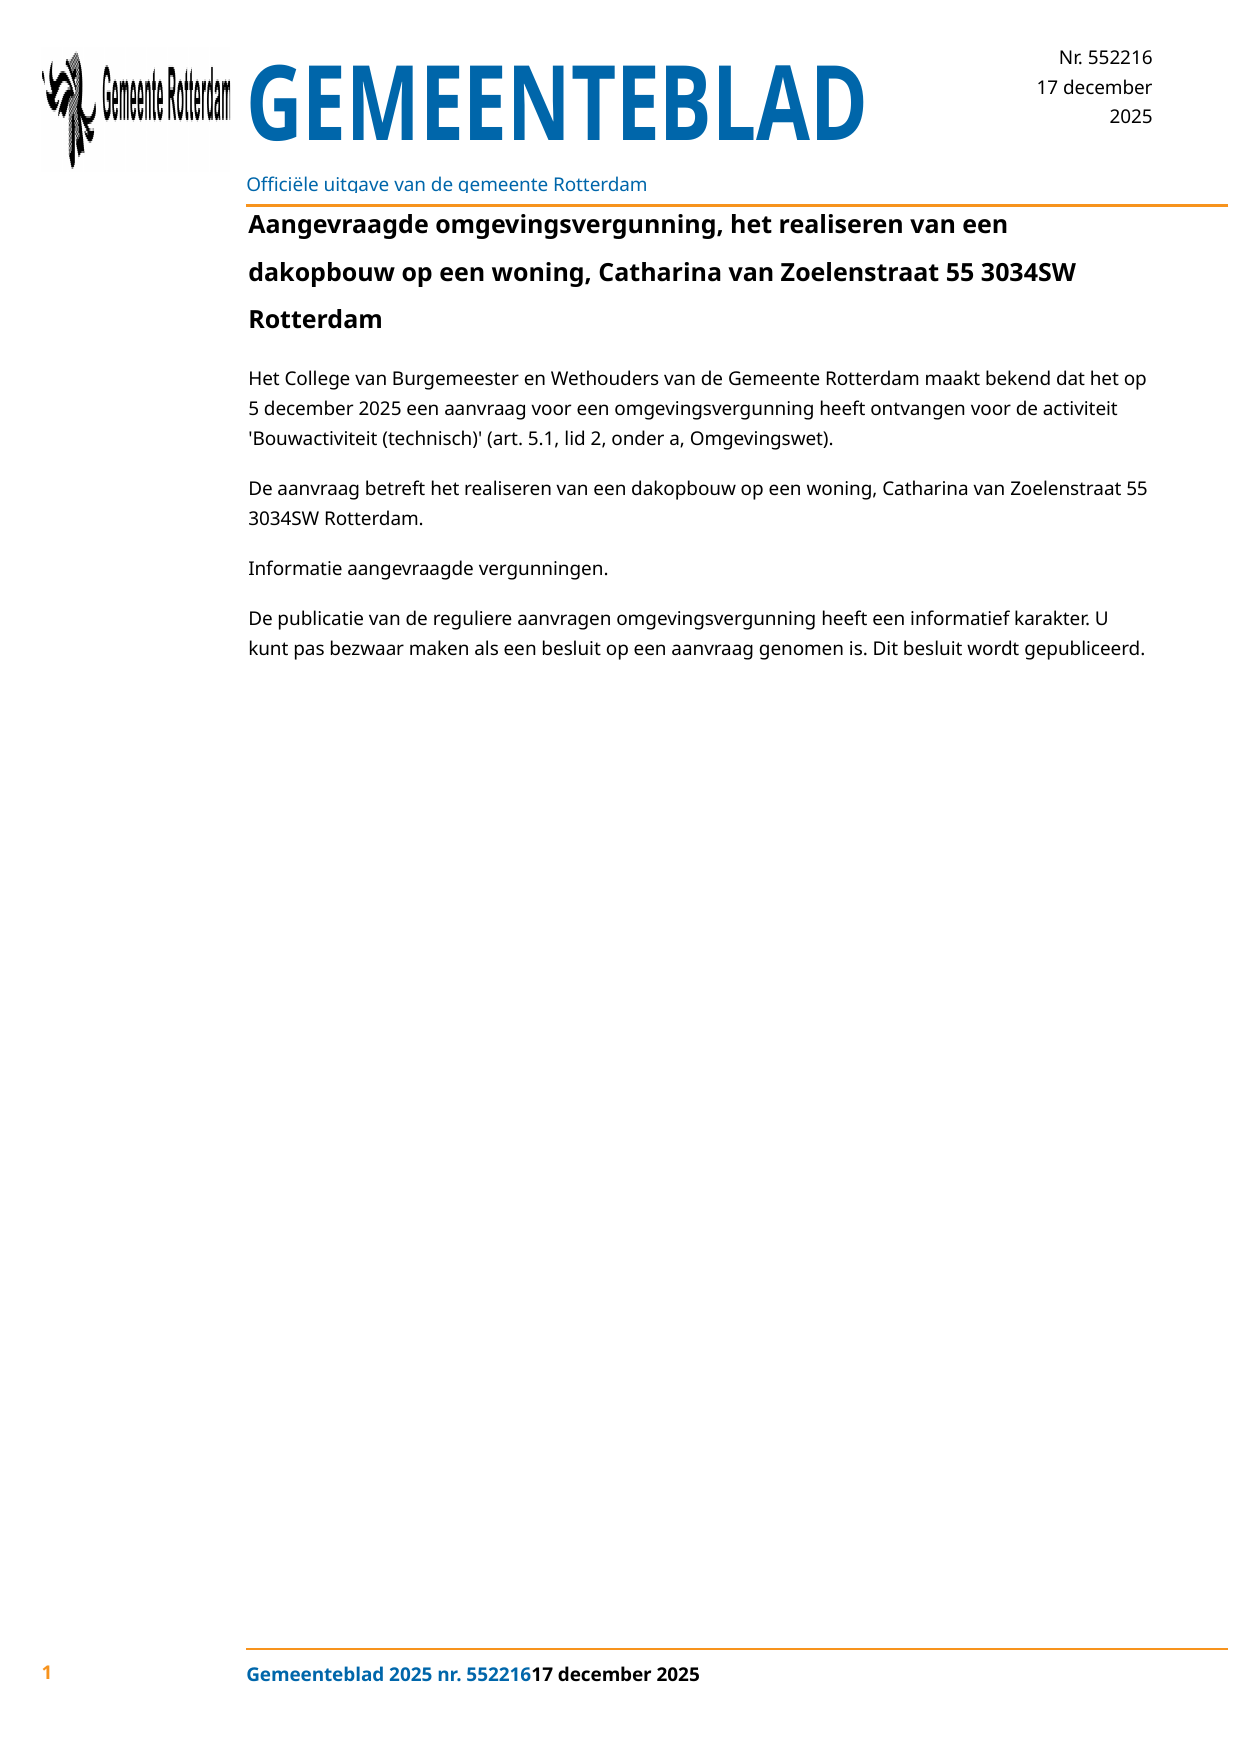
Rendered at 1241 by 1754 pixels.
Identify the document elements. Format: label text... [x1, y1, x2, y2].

text Aangevraagde omgevingsvergunning, het realiseren van een dakopbouw op een woning, Catharina van Zoelenstraat 55 3034SW Rotterdam [248, 207, 1152, 336]
text Het College van Burgemeester en Wethouders van de Gemeente Rotterdam maakt bekend dat het op 5 december 2025 een aanvraag voor een omgevingsvergunning heeft ontvangen voor de activiteit 'Bouwactiviteit (technisch)' (art. 5.1, lid 2, onder a, Omgevingswet). [248, 366, 1152, 450]
text De aanvraag betreft het realiseren van een dakopbouw op een woning, Catharina van Zoelenstraat 55 3034SW Rotterdam. [248, 475, 1152, 530]
picture [41, 47, 231, 172]
text De publicatie van de reguliere aanvragen omgevingsvergunning heeft een informatief karakter. U kunt pas bezwaar maken als een besluit op een aanvraag genomen is. Dit besluit wordt gepubliceerd. [248, 606, 1152, 661]
text Informatie aangevraagde vergunningen. [248, 555, 1152, 581]
